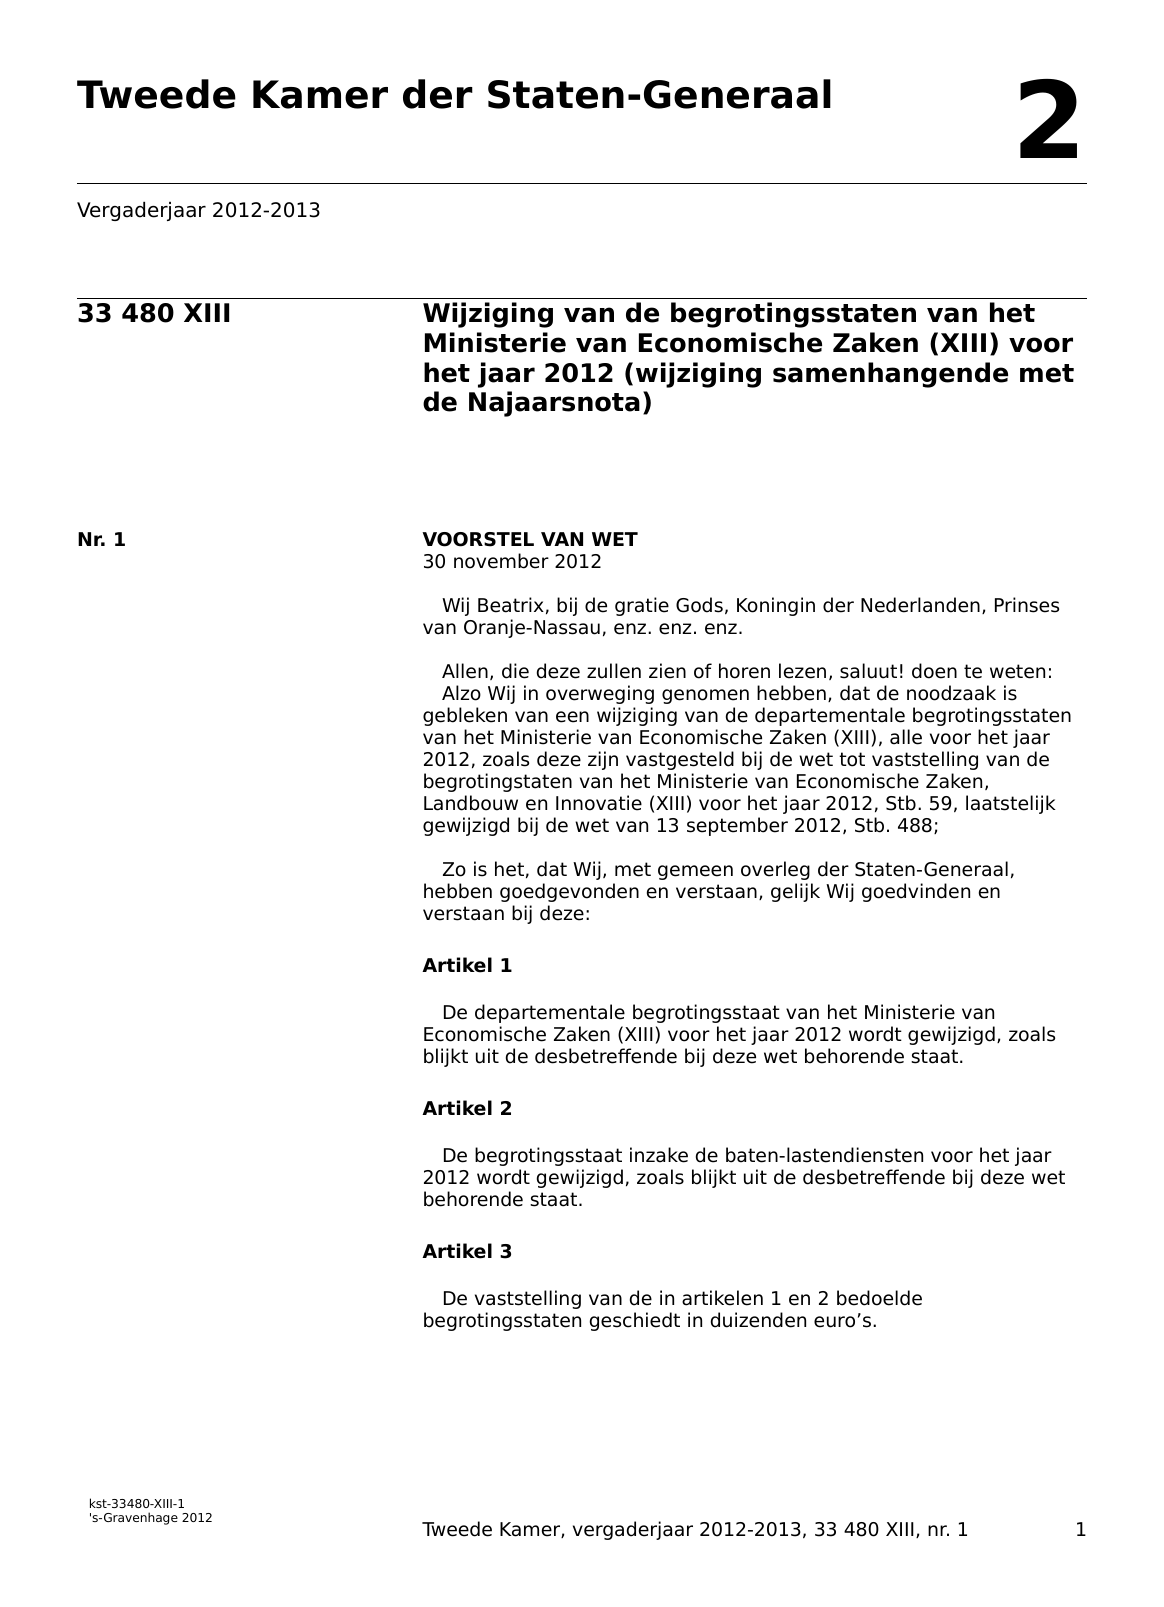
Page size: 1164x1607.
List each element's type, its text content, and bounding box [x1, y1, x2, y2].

text Alzo Wij in overweging genomen hebben, dat de noodzaak is gebleken van een wijziging van de departementale begrotingsstaten van het Ministerie van Economische Zaken (XIII), alle voor het jaar 2012, zoals deze zijn vastgesteld bij de wet tot vaststelling van de begrotingstaten van het Ministerie van Economische Zaken, Landbouw en Innovatie (XIII) voor het jaar 2012, Stb. 59, laatstelijk gewijzigd bij de wet van 13 september 2012, Stb. 488; [422, 683, 1087, 837]
text 's-Gravenhage 2012 [88, 1511, 323, 1525]
text De departementale begrotingsstaat van het Ministerie van Economische Zaken (XIII) voor het jaar 2012 wordt gewijzigd, zoals blijkt uit de desbetreffende bij deze wet behorende staat. [422, 1002, 1087, 1068]
text Allen, die deze zullen zien of horen lezen, saluut! doen te weten: [422, 661, 1087, 683]
text Wij Beatrix, bij de gratie Gods, Koningin der Nederlanden, Prinses van Oranje-Nassau, enz. enz. enz. [422, 595, 1087, 639]
table_cell Vergaderjaar 2012-2013 [77, 184, 1087, 298]
subtitle Artikel 1 [422, 955, 1087, 977]
table_header Tweede Kamer der Staten-Generaal [77, 59, 886, 183]
text De vaststelling van de in artikelen 1 en 2 bedoelde begrotingsstaten geschiedt in duizenden euro’s. [422, 1288, 1087, 1332]
subtitle Artikel 2 [422, 1098, 1087, 1120]
text kst-33480-XIII-1 [88, 1497, 323, 1511]
subtitle Artikel 3 [422, 1241, 1087, 1263]
subtitle Nr. 1 VOORSTEL VAN WET [77, 529, 1087, 551]
text 30 november 2012 [422, 551, 1087, 573]
text De begrotingsstaat inzake de baten-lastendiensten voor het jaar 2012 wordt gewijzigd, zoals blijkt uit de desbetreffende bij deze wet behorende staat. [422, 1145, 1087, 1211]
table_header 2 [886, 59, 1087, 183]
text Zo is het, dat Wij, met gemeen overleg der Staten-Generaal, hebben goedgevonden en verstaan, gelijk Wij goedvinden en verstaan bij deze: [422, 859, 1087, 925]
subtitle 33 480 XIII Wijziging van de begrotingsstaten van het Ministerie van Economische Zaken (XIII) voor het jaar 2012 (wijziging samenhangende met de Najaarsnota) [77, 299, 1087, 418]
